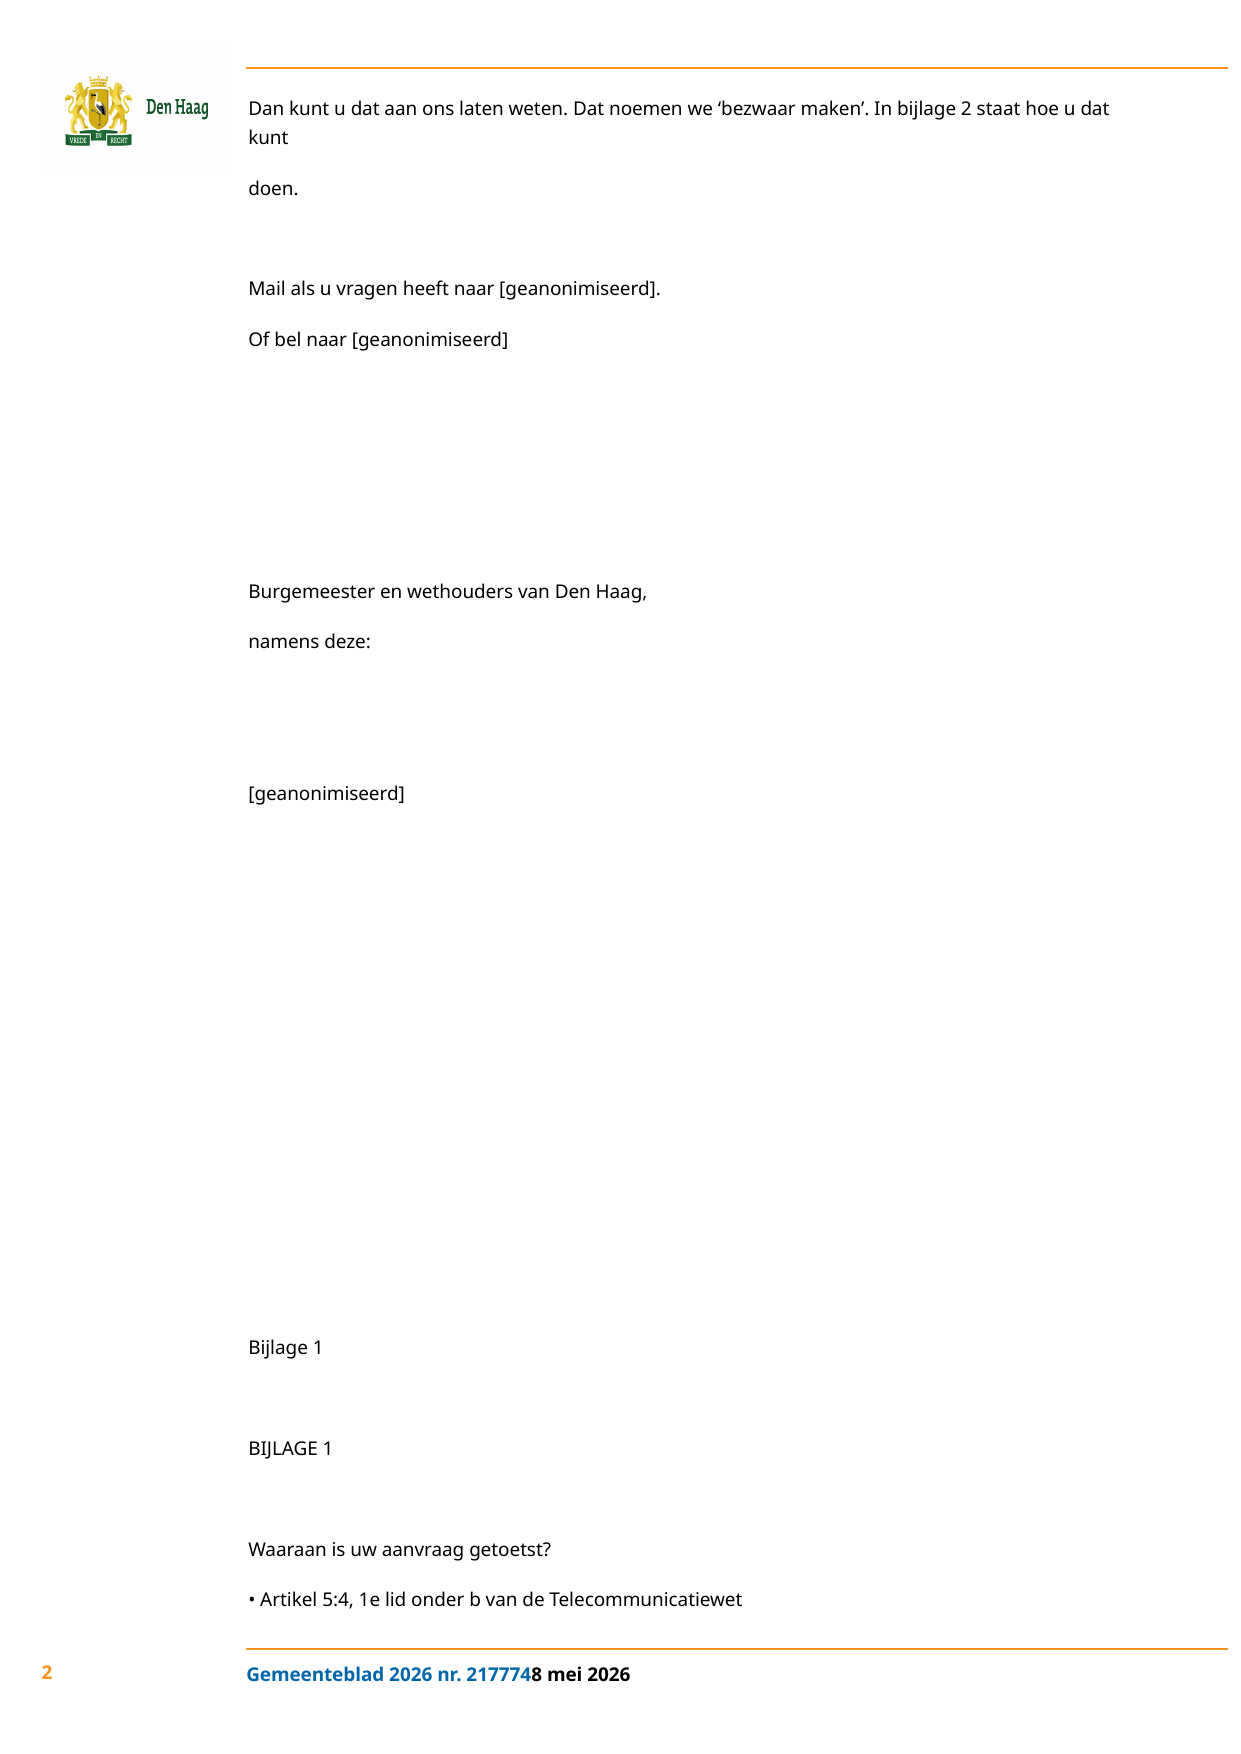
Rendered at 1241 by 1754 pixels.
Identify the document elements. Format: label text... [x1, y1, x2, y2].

text namens deze: [248, 628, 1152, 654]
text Waaraan is uw aanvraag getoetst? [248, 1536, 1152, 1562]
text Burgemeester en wethouders van Den Haag, [248, 578, 1152, 604]
picture [41, 47, 231, 172]
text Of bel naar [geanonimiseerd] [248, 326, 1152, 352]
text Bijlage 1 [248, 1334, 1152, 1360]
text Dan kunt u dat aan ons laten weten. Dat noemen we ‘bezwaar maken’. In bijlage 2 staat hoe u dat kunt [248, 95, 1152, 150]
text BIJLAGE 1 [248, 1435, 1152, 1461]
text • Artikel 5:4, 1e lid onder b van de Telecommunicatiewet [248, 1586, 1152, 1612]
text Mail als u vragen heeft naar [geanonimiseerd]. [248, 276, 1152, 301]
text doen. [248, 175, 1152, 201]
text [geanonimiseerd] [248, 780, 1152, 806]
